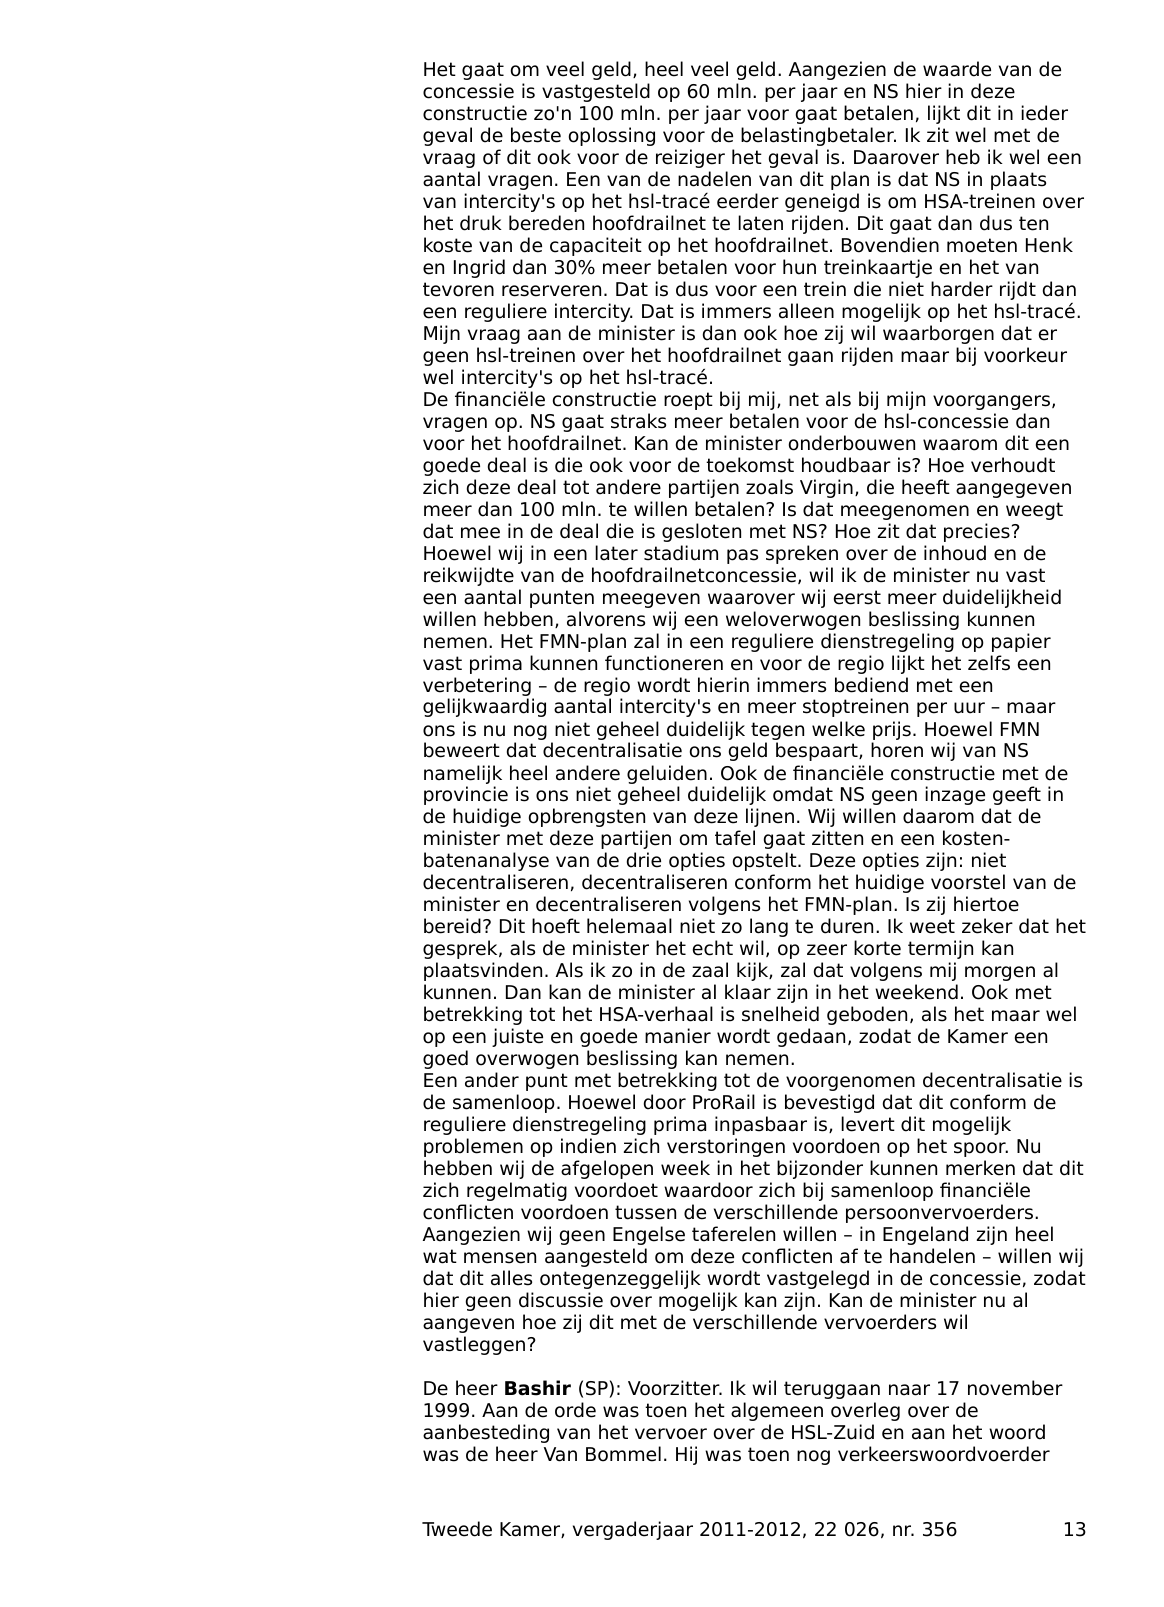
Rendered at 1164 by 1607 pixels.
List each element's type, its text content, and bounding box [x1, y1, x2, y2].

text Hoewel wij in een later stadium pas spreken over de inhoud en de reikwijdte van de hoofdrailnetconcessie, wil ik de minister nu vast een aantal punten meegeven waarover wij eerst meer duidelijkheid willen hebben, alvorens wij een weloverwogen beslissing kunnen nemen. Het FMN-plan zal in een reguliere dienstregeling op papier vast prima kunnen functioneren en voor de regio lijkt het zelfs een verbetering – de regio wordt hierin immers bediend met een gelijkwaardig aantal intercity's en meer stoptreinen per uur – maar ons is nu nog niet geheel duidelijk tegen welke prijs. Hoewel FMN beweert dat decentralisatie ons geld bespaart, horen wij van NS namelijk heel andere geluiden. Ook de financiële constructie met de provincie is ons niet geheel duidelijk omdat NS geen inzage geeft in de huidige opbrengsten van deze lijnen. Wij willen daarom dat de minister met deze partijen om tafel gaat zitten en een kosten-batenanalyse van de drie opties opstelt. Deze opties zijn: niet decentraliseren, decentraliseren conform het huidige voorstel van de minister en decentraliseren volgens het FMN-plan. Is zij hiertoe bereid? Dit hoeft helemaal niet zo lang te duren. Ik weet zeker dat het gesprek, als de minister het echt wil, op zeer korte termijn kan plaatsvinden. Als ik zo in de zaal kijk, zal dat volgens mij morgen al kunnen. Dan kan de minister al klaar zijn in het weekend. Ook met betrekking tot het HSA-verhaal is snelheid geboden, als het maar wel op een juiste en goede manier wordt gedaan, zodat de Kamer een goed overwogen beslissing kan nemen. [422, 543, 1087, 1070]
text Het gaat om veel geld, heel veel geld. Aangezien de waarde van de concessie is vastgesteld op 60 mln. per jaar en NS hier in deze constructie zo'n 100 mln. per jaar voor gaat betalen, lijkt dit in ieder geval de beste oplossing voor de belastingbetaler. Ik zit wel met de vraag of dit ook voor de reiziger het geval is. Daarover heb ik wel een aantal vragen. Een van de nadelen van dit plan is dat NS in plaats van intercity's op het hsl-tracé eerder geneigd is om HSA-treinen over het druk bereden hoofdrailnet te laten rijden. Dit gaat dan dus ten koste van de capaciteit op het hoofdrailnet. Bovendien moeten Henk en Ingrid dan 30% meer betalen voor hun treinkaartje en het van tevoren reserveren. Dat is dus voor een trein die niet harder rijdt dan een reguliere intercity. Dat is immers alleen mogelijk op het hsl-tracé. Mijn vraag aan de minister is dan ook hoe zij wil waarborgen dat er geen hsl-treinen over het hoofdrailnet gaan rijden maar bij voorkeur wel intercity's op het hsl-tracé. [422, 59, 1087, 389]
text De heer Bashir (SP): Voorzitter. Ik wil teruggaan naar 17 november 1999. Aan de orde was toen het algemeen overleg over de aanbesteding van het vervoer over de HSL-Zuid en aan het woord was de heer Van Bommel. Hij was toen nog verkeerswoordvoerder [422, 1378, 1087, 1466]
text Een ander punt met betrekking tot de voorgenomen decentralisatie is de samenloop. Hoewel door ProRail is bevestigd dat dit conform de reguliere dienstregeling prima inpasbaar is, levert dit mogelijk problemen op indien zich verstoringen voordoen op het spoor. Nu hebben wij de afgelopen week in het bijzonder kunnen merken dat dit zich regelmatig voordoet waardoor zich bij samenloop financiële conflicten voordoen tussen de verschillende persoonvervoerders. Aangezien wij geen Engelse taferelen willen – in Engeland zijn heel wat mensen aangesteld om deze conflicten af te handelen – willen wij dat dit alles ontegenzeggelijk wordt vastgelegd in de concessie, zodat hier geen discussie over mogelijk kan zijn. Kan de minister nu al aangeven hoe zij dit met de verschillende vervoerders wil vastleggen? [422, 1070, 1087, 1356]
text De financiële constructie roept bij mij, net als bij mijn voorgangers, vragen op. NS gaat straks meer betalen voor de hsl-concessie dan voor het hoofdrailnet. Kan de minister onderbouwen waarom dit een goede deal is die ook voor de toekomst houdbaar is? Hoe verhoudt zich deze deal tot andere partijen zoals Virgin, die heeft aangegeven meer dan 100 mln. te willen betalen? Is dat meegenomen en weegt dat mee in de deal die is gesloten met NS? Hoe zit dat precies? [422, 389, 1087, 543]
